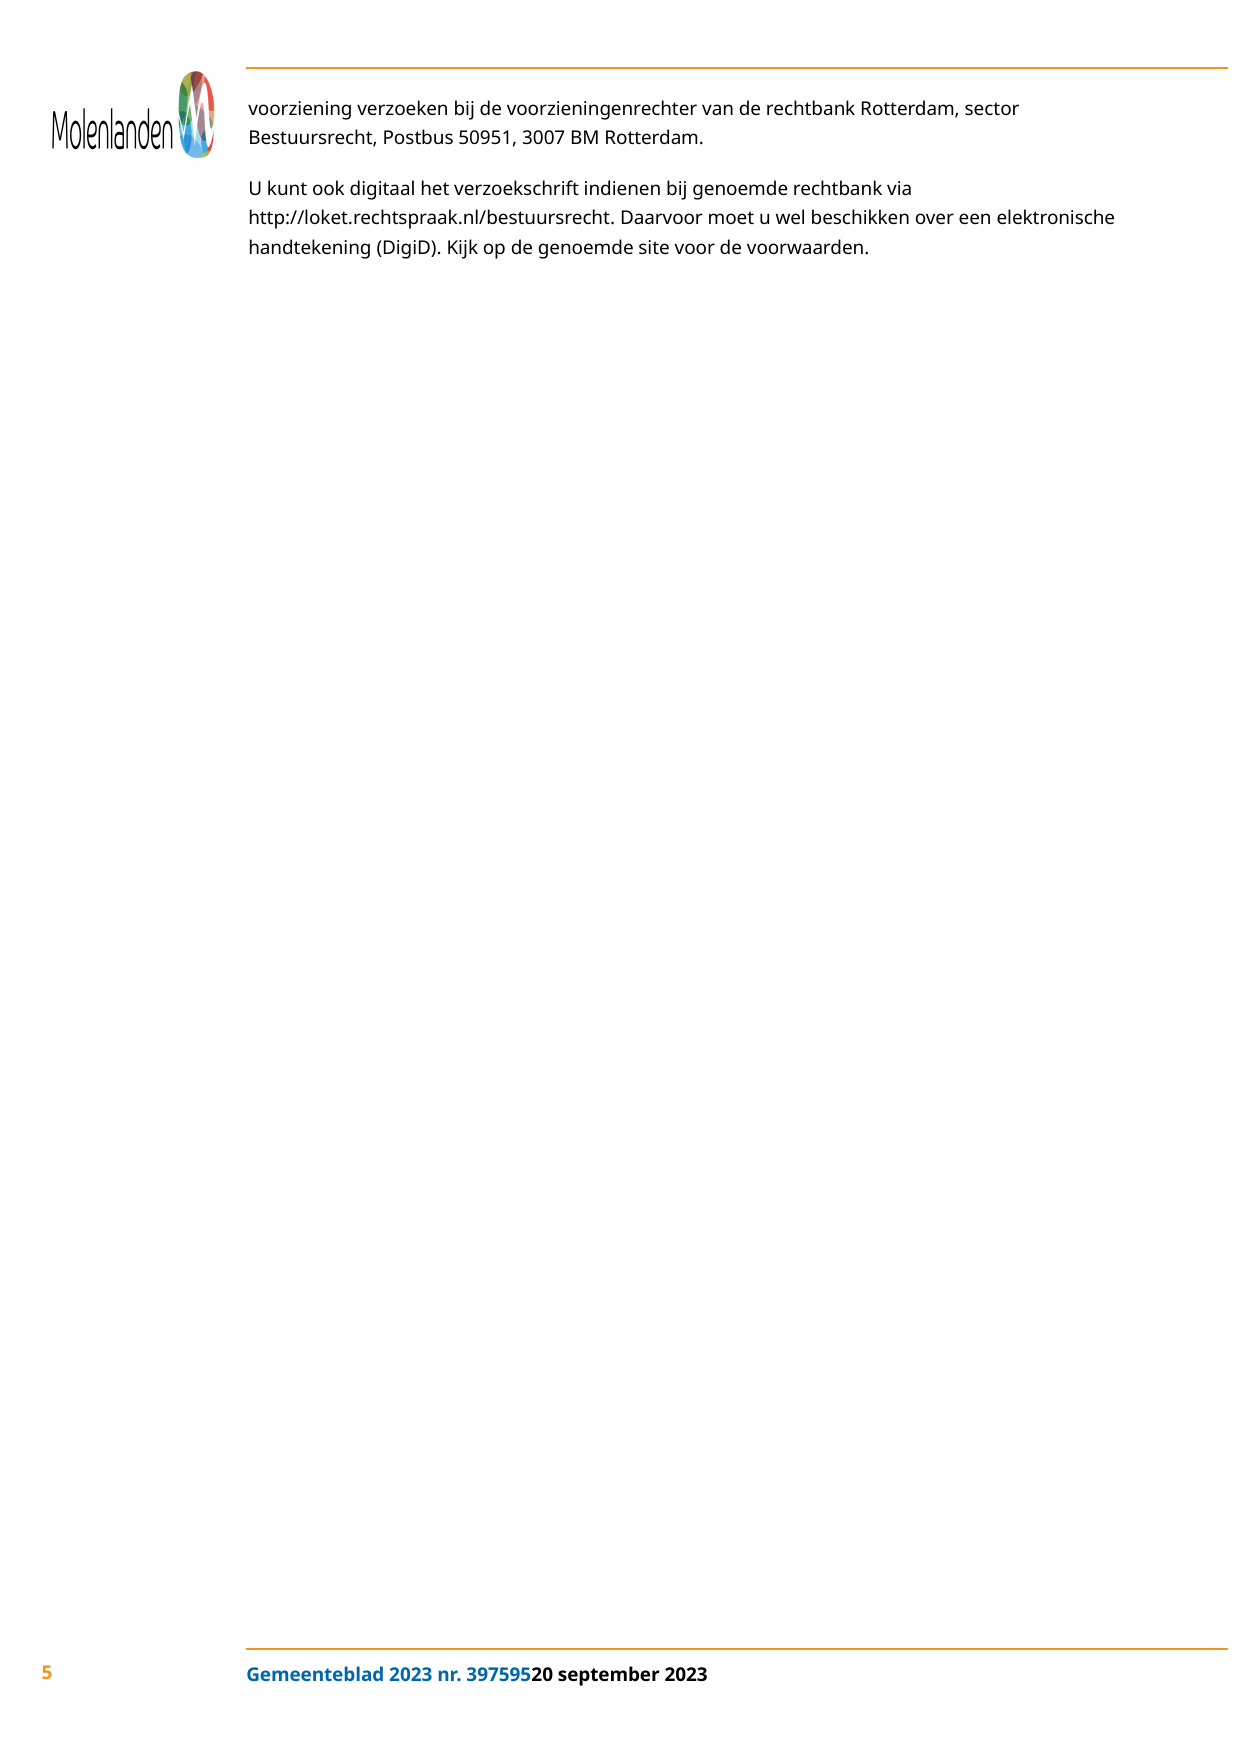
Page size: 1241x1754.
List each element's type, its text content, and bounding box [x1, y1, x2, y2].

text U kunt ook digitaal het verzoekschrift indienen bij genoemde rechtbank via http://loket.rechtspraak.nl/bestuursrecht. Daarvoor moet u wel beschikken over een elektronische handtekening (DigiD). Kijk op de genoemde site voor de voorwaarden. [248, 175, 1152, 260]
picture [41, 47, 231, 172]
text voorziening verzoeken bij de voorzieningenrechter van de rechtbank Rotterdam, sector Bestuursrecht, Postbus 50951, 3007 BM Rotterdam. [248, 95, 1152, 150]
